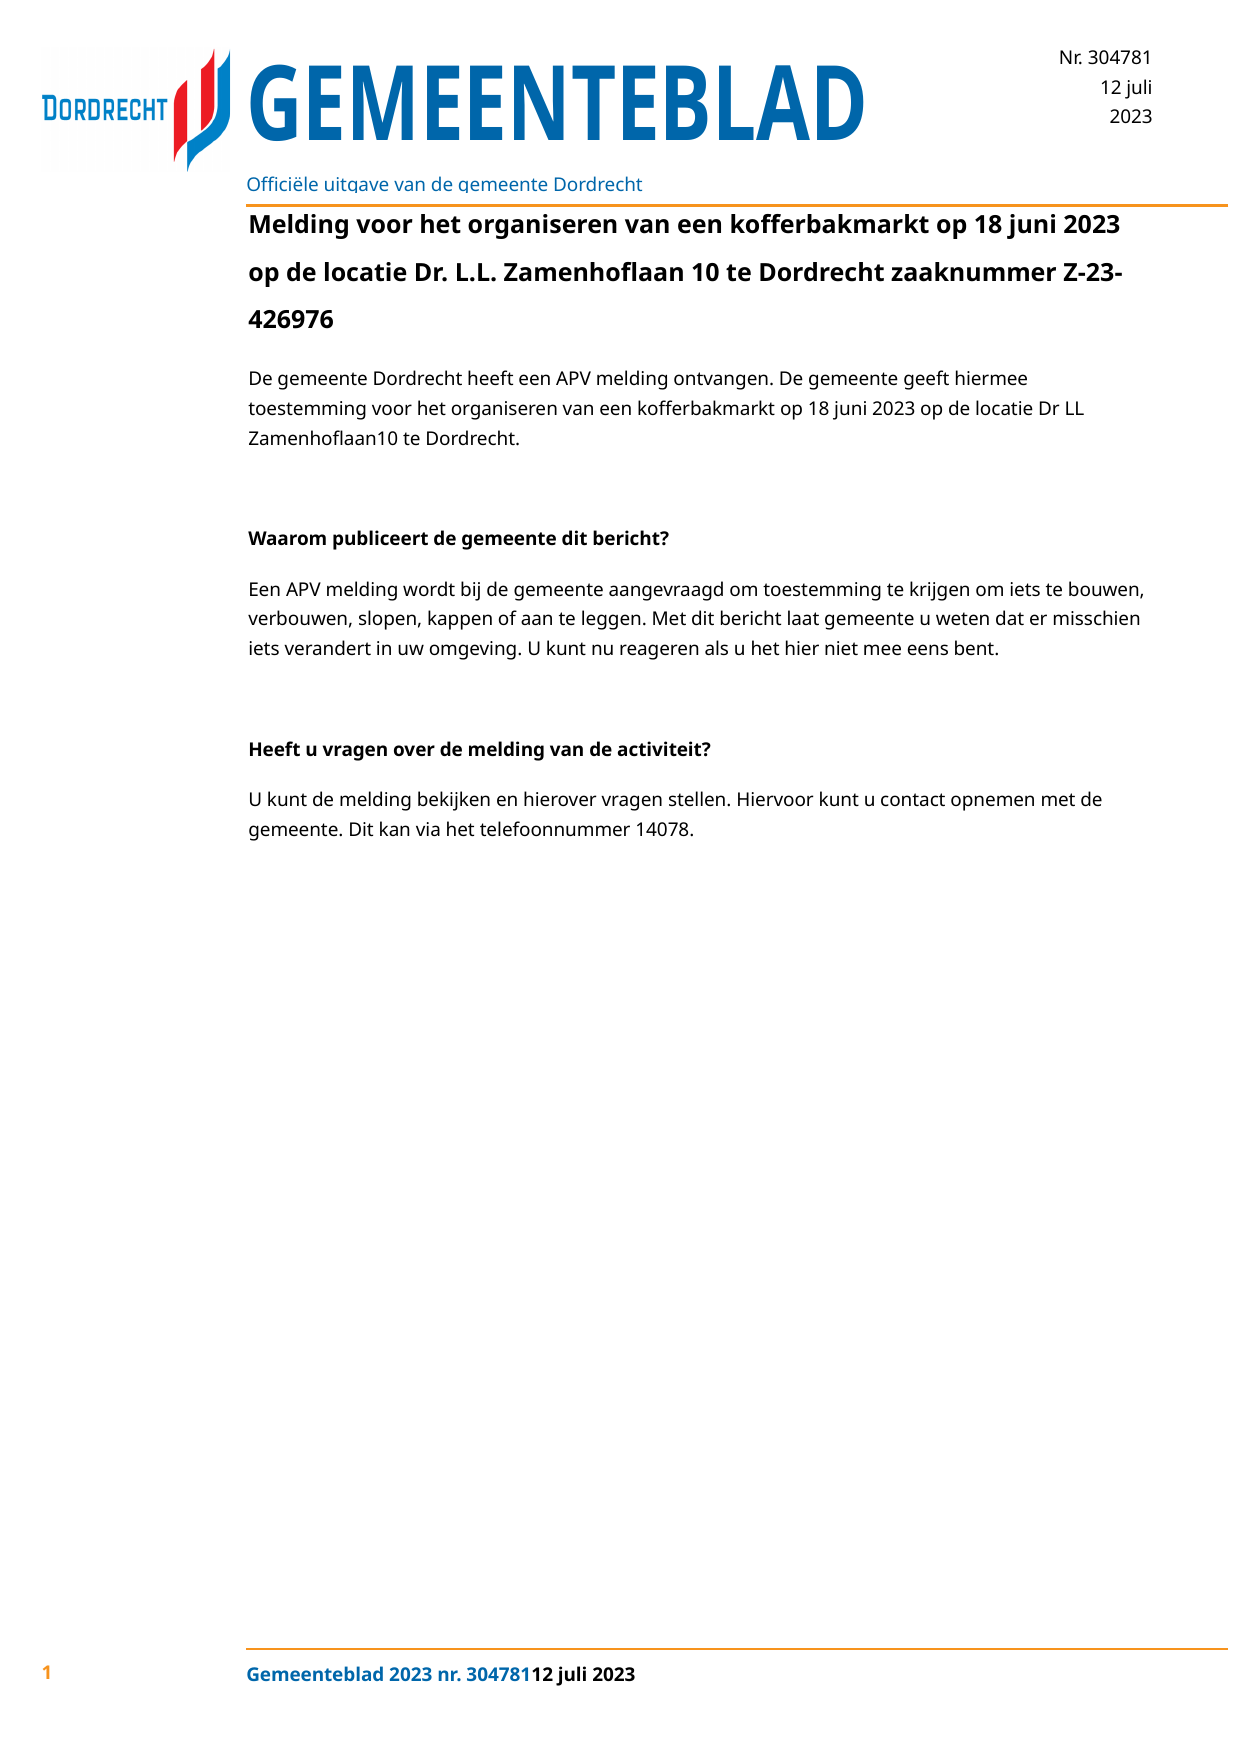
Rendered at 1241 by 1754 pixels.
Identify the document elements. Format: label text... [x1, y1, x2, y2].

text U kunt de melding bekijken en hierover vragen stellen. Hiervoor kunt u contact opnemen met de gemeente. Dit kan via het telefoonnummer 14078. [248, 786, 1152, 842]
text De gemeente Dordrecht heeft een APV melding ontvangen. De gemeente geeft hiermee toestemming voor het organiseren van een kofferbakmarkt op 18 juni 2023 op de locatie Dr LL Zamenhoflaan10 te Dordrecht. [248, 366, 1152, 450]
picture [41, 47, 231, 172]
text Waarom publiceert de gemeente dit bericht? [248, 526, 1152, 551]
text Melding voor het organiseren van een kofferbakmarkt op 18 juni 2023 op de locatie Dr. L.L. Zamenhoflaan 10 te Dordrecht zaaknummer Z-23-426976 [248, 207, 1152, 336]
text Een APV melding wordt bij de gemeente aangevraagd om toestemming te krijgen om iets te bouwen, verbouwen, slopen, kappen of aan te leggen. Met dit bericht laat gemeente u weten dat er misschien iets verandert in uw omgeving. U kunt nu reageren als u het hier niet mee eens bent. [248, 576, 1152, 661]
text Heeft u vragen over de melding van de activiteit? [248, 736, 1152, 762]
